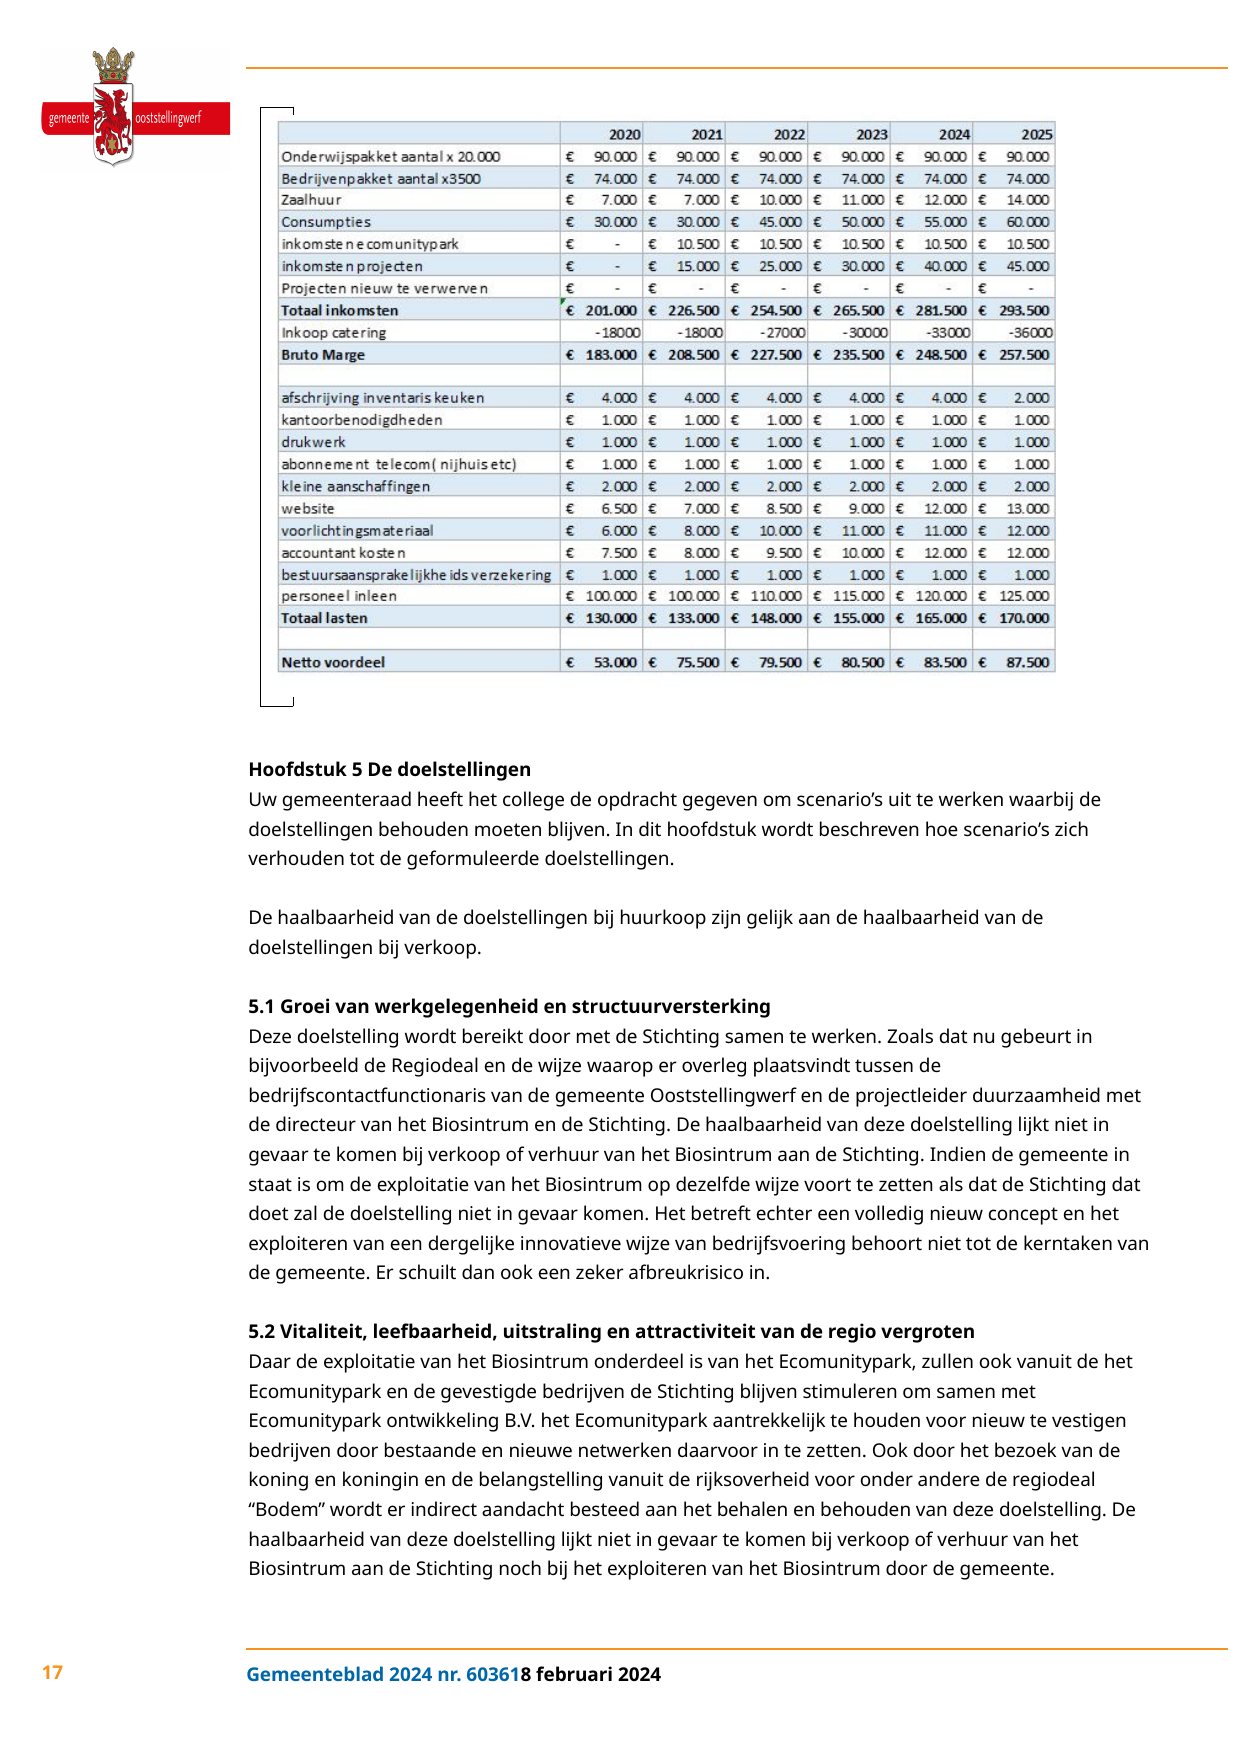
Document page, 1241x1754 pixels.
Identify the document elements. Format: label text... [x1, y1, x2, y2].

text Deze doelstelling wordt bereikt door met de Stichting samen te werken. Zoals dat nu gebeurt in bijvoorbeeld de Regiodeal en de wijze waarop er overleg plaatsvindt tussen de bedrijfscontactfunctionaris van de gemeente Ooststellingwerf en de projectleider duurzaamheid met de directeur van het Biosintrum en de Stichting. De haalbaarheid van deze doelstelling lijkt niet in gevaar te komen bij verkoop of verhuur van het Biosintrum aan de Stichting. Indien de gemeente in staat is om de exploitatie van het Biosintrum op dezelfde wijze voort te zetten als dat de Stichting dat doet zal de doelstelling niet in gevaar komen. Het betreft echter een volledig nieuw concept en het exploiteren van een dergelijke innovatieve wijze van bedrijfsvoering behoort niet tot de kerntaken van de gemeente. Er schuilt dan ook een zeker afbreukrisico in. [248, 1023, 1152, 1285]
text Daar de exploitatie van het Biosintrum onderdeel is van het Ecomunitypark, zullen ook vanuit de het Ecomunitypark en de gevestigde bedrijven de Stichting blijven stimuleren om samen met Ecomunitypark ontwikkeling B.V. het Ecomunitypark aantrekkelijk te houden voor nieuw te vestigen bedrijven door bestaande en nieuwe netwerken daarvoor in te zetten. Ook door het bezoek van de koning en koningin en de belangstelling vanuit de rijksoverheid voor onder andere de regiodeal “Bodem” wordt er indirect aandacht besteed aan het behalen en behouden van deze doelstelling. De haalbaarheid van deze doelstelling lijkt niet in gevaar te komen bij verkoop of verhuur van het Biosintrum aan de Stichting noch bij het exploiteren van het Biosintrum door de gemeente. [248, 1348, 1152, 1581]
text Hoofdstuk 5 De doelstellingen [248, 757, 1152, 782]
text De haalbaarheid van de doelstellingen bij huurkoop zijn gelijk aan de haalbaarheid van de doelstellingen bij verkoop. [248, 904, 1152, 960]
picture [41, 47, 231, 172]
text Uw gemeenteraad heeft het college de opdracht gegeven om scenario’s uit te werken waarbij de doelstellingen behouden moeten blijven. In dit hoofdstuk wordt beschreven hoe scenario’s zich verhouden tot de geformuleerde doelstellingen. [248, 786, 1152, 871]
text 5.2 Vitaliteit, leefbaarheid, uitstraling en attractiviteit van de regio vergroten [248, 1319, 1152, 1344]
text 5.1 Groei van werkgelegenheid en structuurversterking [248, 993, 1152, 1019]
picture [268, 115, 1125, 697]
